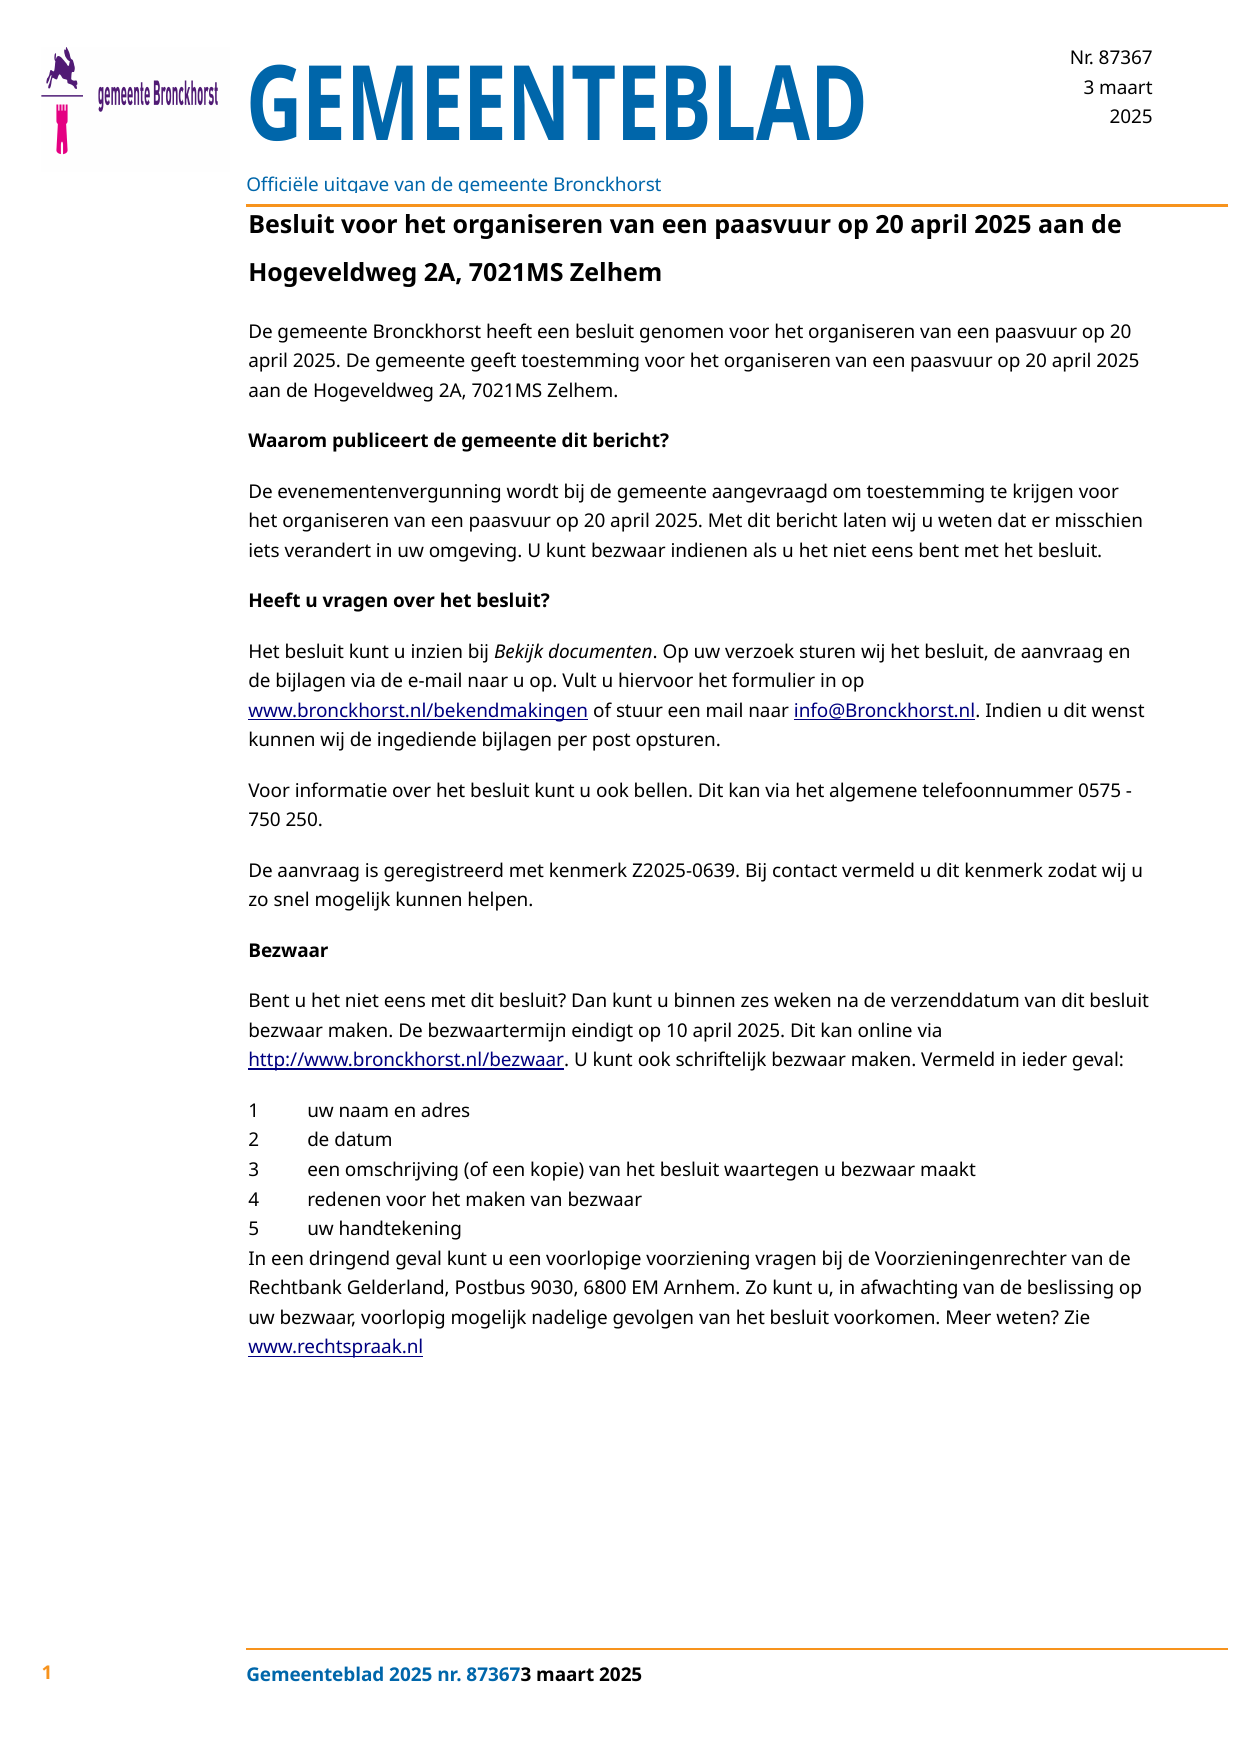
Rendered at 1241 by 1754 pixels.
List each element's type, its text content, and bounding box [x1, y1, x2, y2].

text Bent u het niet eens met dit besluit? Dan kunt u binnen zes weken na de verzenddatum van dit besluit bezwaar maken. De bezwaartermijn eindigt op 10 april 2025. Dit kan online via http://www.bronckhorst.nl/bezwaar. U kunt ook schriftelijk bezwaar maken. Vermeld in ieder geval: [248, 987, 1152, 1072]
text Het besluit kunt u inzien bij Bekijk documenten. Op uw verzoek sturen wij het besluit, de aanvraag en de bijlagen via de e-mail naar u op. Vult u hiervoor het formulier in op www.bronckhorst.nl/bekendmakingen of stuur een mail naar info@Bronckhorst.nl. Indien u dit wenst kunnen wij de ingediende bijlagen per post opsturen. [248, 638, 1152, 752]
list redenen voor het maken van bezwaar [248, 1186, 1152, 1212]
list uw naam en adres [248, 1097, 1152, 1123]
text De evenementenvergunning wordt bij de gemeente aangevraagd om toestemming te krijgen voor het organiseren van een paasvuur op 20 april 2025. Met dit bericht laten wij u weten dat er misschien iets verandert in uw omgeving. U kunt bezwaar indienen als u het niet eens bent met het besluit. [248, 478, 1152, 563]
text Heeft u vragen over het besluit? [248, 587, 1152, 613]
text Bezwaar [248, 937, 1152, 963]
list uw handtekening [248, 1215, 1152, 1241]
text Voor informatie over het besluit kunt u ook bellen. Dit kan via het algemene telefoonnummer 0575 - 750 250. [248, 777, 1152, 832]
text De aanvraag is geregistreerd met kenmerk Z2025-0639. Bij contact vermeld u dit kenmerk zodat wij u zo snel mogelijk kunnen helpen. [248, 857, 1152, 912]
text Besluit voor het organiseren van een paasvuur op 20 april 2025 aan de Hogeveldweg 2A, 7021MS Zelhem [248, 207, 1152, 288]
text De gemeente Bronckhorst heeft een besluit genomen voor het organiseren van een paasvuur op 20 april 2025. De gemeente geeft toestemming voor het organiseren van een paasvuur op 20 april 2025 aan de Hogeveldweg 2A, 7021MS Zelhem. [248, 318, 1152, 403]
list een omschrijving (of een kopie) van het besluit waartegen u bezwaar maakt [248, 1156, 1152, 1182]
picture [41, 47, 231, 172]
list de datum [248, 1127, 1152, 1152]
text Waarom publiceert de gemeente dit bericht? [248, 427, 1152, 453]
text In een dringend geval kunt u een voorlopige voorziening vragen bij de Voorzieningenrechter van de Rechtbank Gelderland, Postbus 9030, 6800 EM Arnhem. Zo kunt u, in afwachting van de beslissing op uw bezwaar, voorlopig mogelijk nadelige gevolgen van het besluit voorkomen. Meer weten? Zie www.rechtspraak.nl [248, 1245, 1152, 1359]
